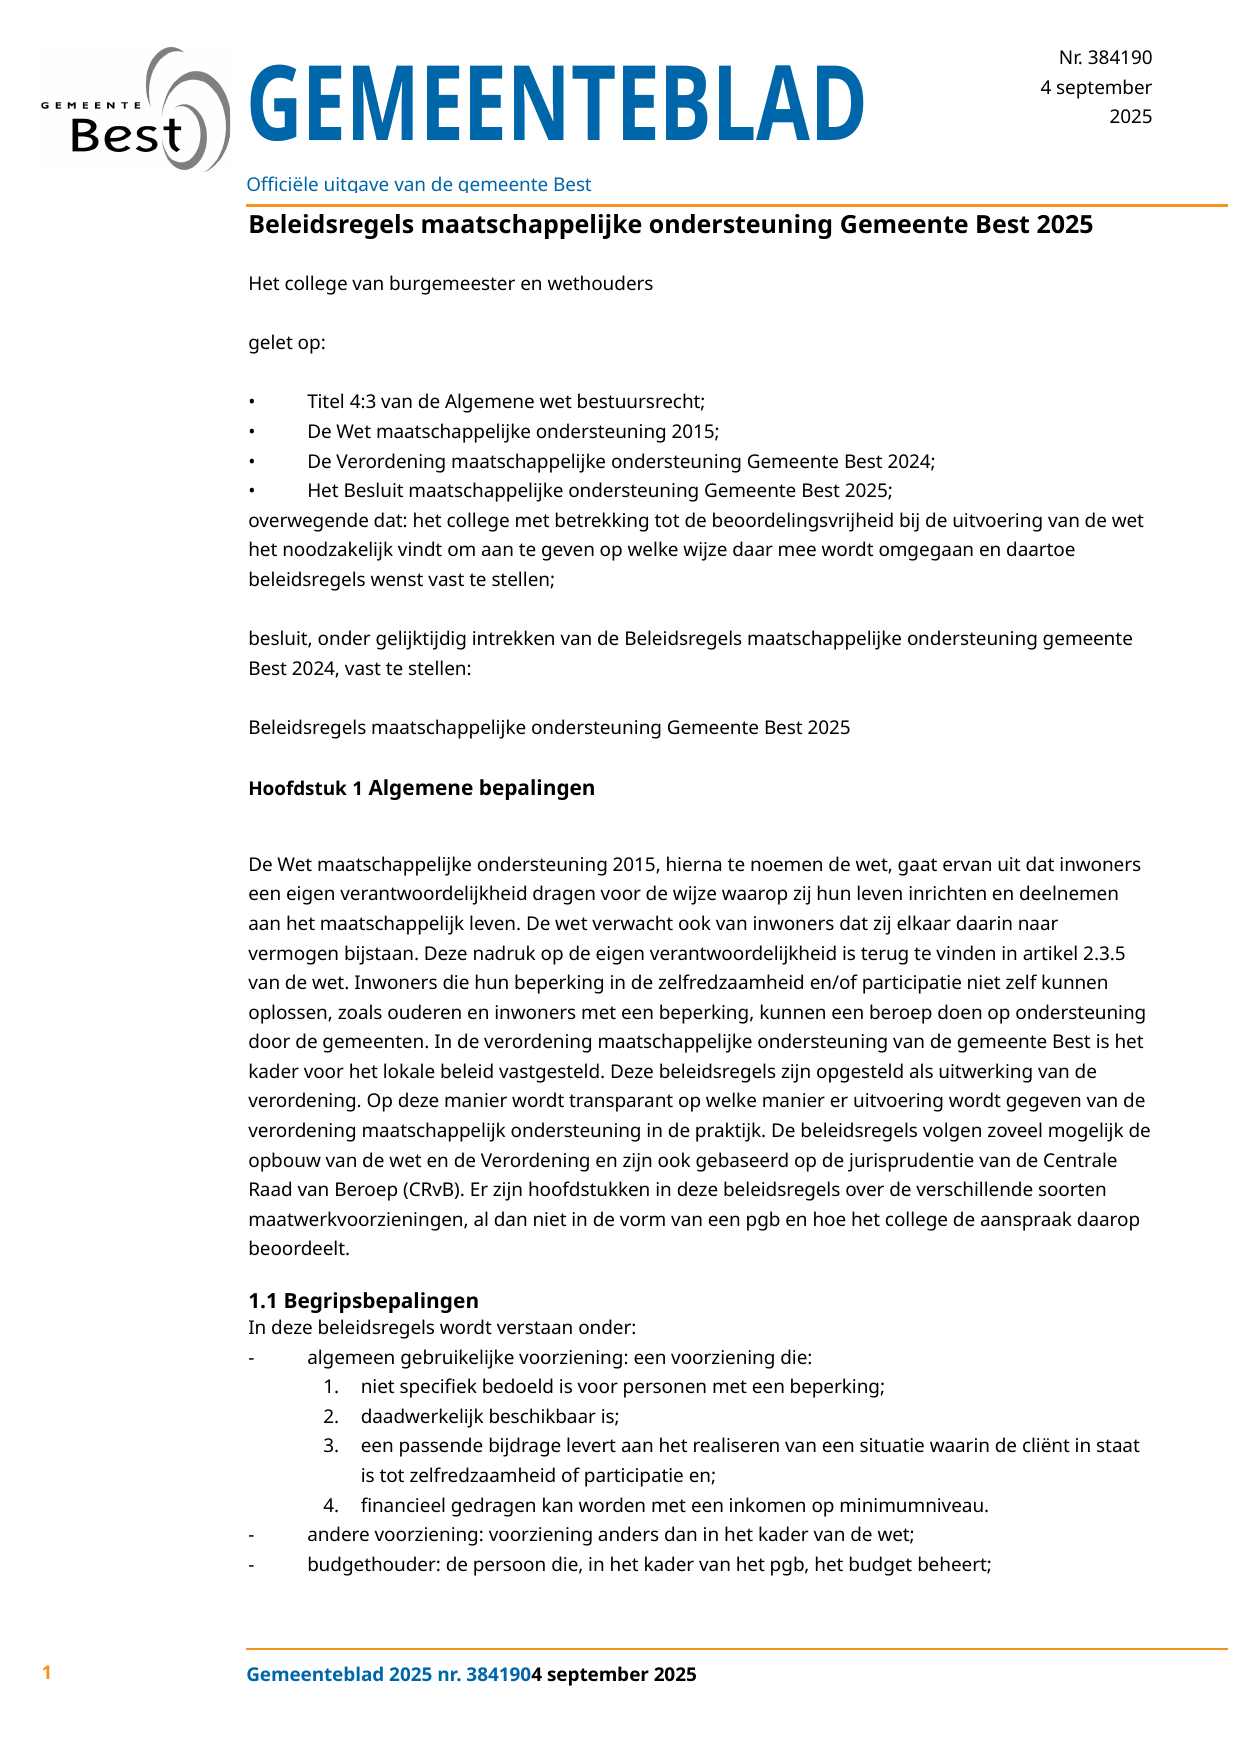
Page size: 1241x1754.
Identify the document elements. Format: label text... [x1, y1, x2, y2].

text besluit, onder gelijktijdig intrekken van de Beleidsregels maatschappelijke ondersteuning gemeente Best 2024, vast te stellen: [248, 625, 1152, 681]
list budgethouder: de persoon die, in het kader van het pgb, het budget beheert; [248, 1551, 1152, 1577]
text Het college van burgemeester en wethouders [248, 270, 1152, 296]
text gelet op: [248, 329, 1152, 355]
text Beleidsregels maatschappelijke ondersteuning Gemeente Best 2025 [248, 714, 1152, 740]
text 1.1 Begripsbepalingen [248, 1286, 1152, 1314]
list daadwerkelijk beschikbaar is; [323, 1403, 1152, 1429]
list De Verordening maatschappelijke ondersteuning Gemeente Best 2024; [248, 448, 1152, 473]
text De Wet maatschappelijke ondersteuning 2015, hierna te noemen de wet, gaat ervan uit dat inwoners een eigen verantwoordelijkheid dragen voor de wijze waarop zij hun leven inrichten en deelnemen aan het maatschappelijk leven. De wet verwacht ook van inwoners dat zij elkaar daarin naar vermogen bijstaan. Deze nadruk op de eigen verantwoordelijkheid is terug te vinden in artikel 2.3.5 van de wet. Inwoners die hun beperking in de zelfredzaamheid en/of participatie niet zelf kunnen oplossen, zoals ouderen en inwoners met een beperking, kunnen een beroep doen op ondersteuning door de gemeenten. In de verordening maatschappelijke ondersteuning van de gemeente Best is het kader voor het lokale beleid vastgesteld. Deze beleidsregels zijn opgesteld als uitwerking van de verordening. Op deze manier wordt transparant op welke manier er uitvoering wordt gegeven van de verordening maatschappelijk ondersteuning in de praktijk. De beleidsregels volgen zoveel mogelijk de opbouw van de wet en de Verordening en zijn ook gebaseerd op de jurisprudentie van de Centrale Raad van Beroep (CRvB). Er zijn hoofdstukken in deze beleidsregels over de verschillende soorten maatwerkvoorzieningen, al dan niet in de vorm van een pgb en hoe het college de aanspraak daarop beoordeelt. [248, 851, 1152, 1261]
list niet specifiek bedoeld is voor personen met een beperking; [323, 1373, 1152, 1399]
list financieel gedragen kan worden met een inkomen op minimumniveau. [323, 1492, 1152, 1518]
text Hoofdstuk 1 Algemene bepalingen [248, 773, 1152, 802]
list Het Besluit maatschappelijke ondersteuning Gemeente Best 2025; [248, 477, 1152, 503]
picture [41, 47, 231, 172]
list andere voorziening: voorziening anders dan in het kader van de wet; [248, 1521, 1152, 1547]
list algemeen gebruikelijke voorziening: een voorziening die: [248, 1344, 1152, 1370]
text overwegende dat: het college met betrekking tot de beoordelingsvrijheid bij de uitvoering van de wet het noodzakelijk vindt om aan te geven op welke wijze daar mee wordt omgegaan en daartoe beleidsregels wenst vast te stellen; [248, 507, 1152, 592]
list Titel 4:3 van de Algemene wet bestuursrecht; [248, 389, 1152, 414]
list een passende bijdrage levert aan het realiseren van een situatie waarin de cliënt in staat is tot zelfredzaamheid of participatie en; [323, 1433, 1152, 1488]
text Beleidsregels maatschappelijke ondersteuning Gemeente Best 2025 [248, 207, 1152, 241]
list De Wet maatschappelijke ondersteuning 2015; [248, 418, 1152, 444]
text In deze beleidsregels wordt verstaan onder: [248, 1314, 1152, 1340]
